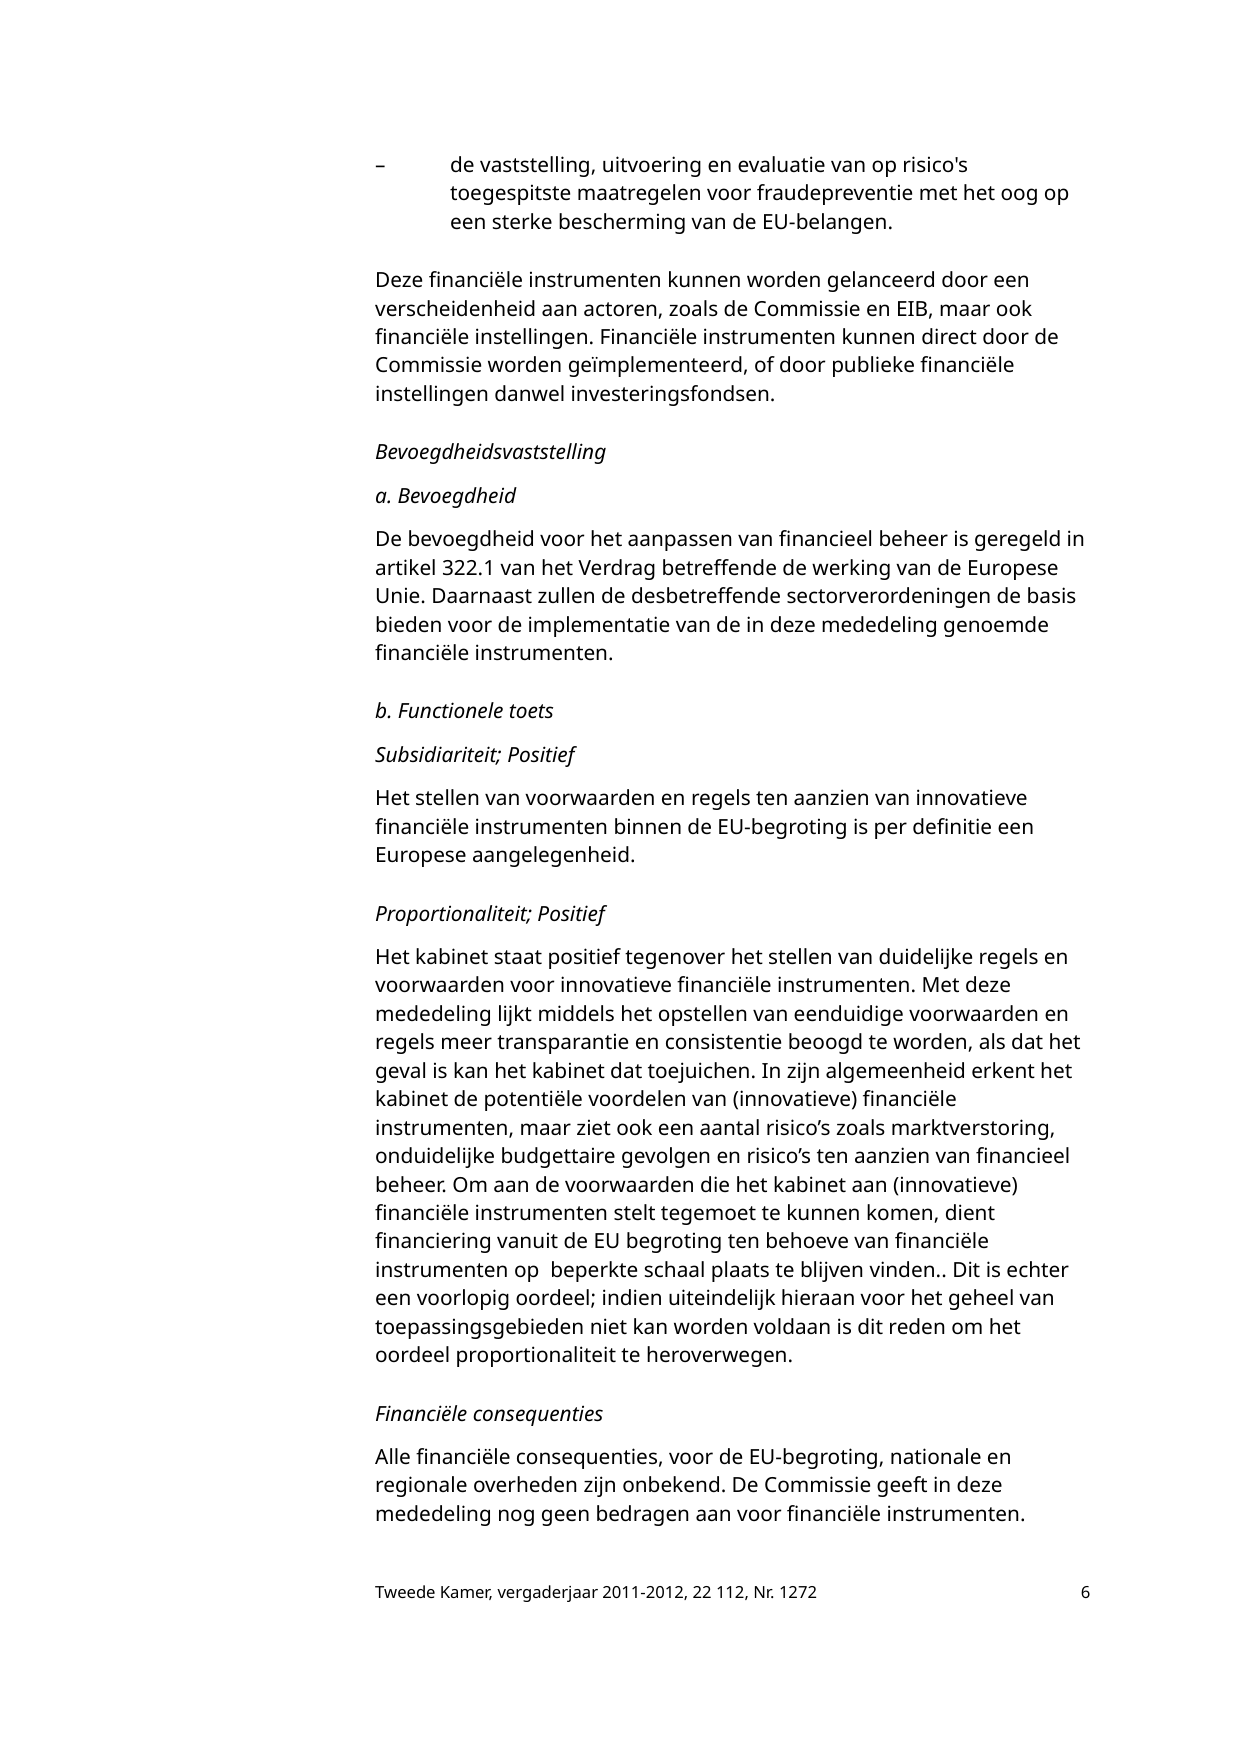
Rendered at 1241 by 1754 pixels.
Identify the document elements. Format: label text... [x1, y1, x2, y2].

text Deze financiële instrumenten kunnen worden gelanceerd door een verscheidenheid aan actoren, zoals de Commissie en EIB, maar ook financiële instellingen. Financiële instrumenten kunnen direct door de Commissie worden geïmplementeerd, of door publieke financiële instellingen danwel investeringsfondsen. [375, 265, 1090, 407]
text Het stellen van voorwaarden en regels ten aanzien van innovatieve financiële instrumenten binnen de EU-begroting is per definitie een Europese aangelegenheid. [375, 783, 1090, 869]
list de vaststelling, uitvoering en evaluatie van op risico's toegespitste maatregelen voor fraudepreventie met het oog op een sterke bescherming van de EU-belangen. [375, 150, 1090, 235]
text De bevoegdheid voor het aanpassen van financieel beheer is geregeld in artikel 322.1 van het Verdrag betreffende de werking van de Europese Unie. Daarnaast zullen de desbetreffende sectorverordeningen de basis bieden voor de implementatie van de in deze mededeling genoemde financiële instrumenten. [375, 524, 1090, 667]
text Proportionaliteit; Positief [375, 899, 1090, 927]
text b. Functionele toets [375, 697, 1090, 725]
text Alle financiële consequenties, voor de EU-begroting, nationale en regionale overheden zijn onbekend. De Commissie geeft in deze mededeling nog geen bedragen aan voor financiële instrumenten. [375, 1442, 1090, 1527]
text a. Bevoegdheid [375, 481, 1090, 509]
text Subsidiariteit; Positief [375, 740, 1090, 768]
text Het kabinet staat positief tegenover het stellen van duidelijke regels en voorwaarden voor innovatieve financiële instrumenten. Met deze mededeling lijkt middels het opstellen van eenduidige voorwaarden en regels meer transparantie en consistentie beoogd te worden, als dat het geval is kan het kabinet dat toejuichen. In zijn algemeenheid erkent het kabinet de potentiële voordelen van (innovatieve) financiële instrumenten, maar ziet ook een aantal risico’s zoals marktverstoring, onduidelijke budgettaire gevolgen en risico’s ten aanzien van financieel beheer. Om aan de voorwaarden die het kabinet aan (innovatieve) financiële instrumenten stelt tegemoet te kunnen komen, dient financiering vanuit de EU begroting ten behoeve van financiële instrumenten op beperkte schaal plaats te blijven vinden.. Dit is echter een voorlopig oordeel; indien uiteindelijk hieraan voor het geheel van toepassingsgebieden niet kan worden voldaan is dit reden om het oordeel proportionaliteit te heroverwegen. [375, 942, 1090, 1369]
text Bevoegdheidsvaststelling [375, 437, 1090, 466]
text Financiële consequenties [375, 1399, 1090, 1427]
